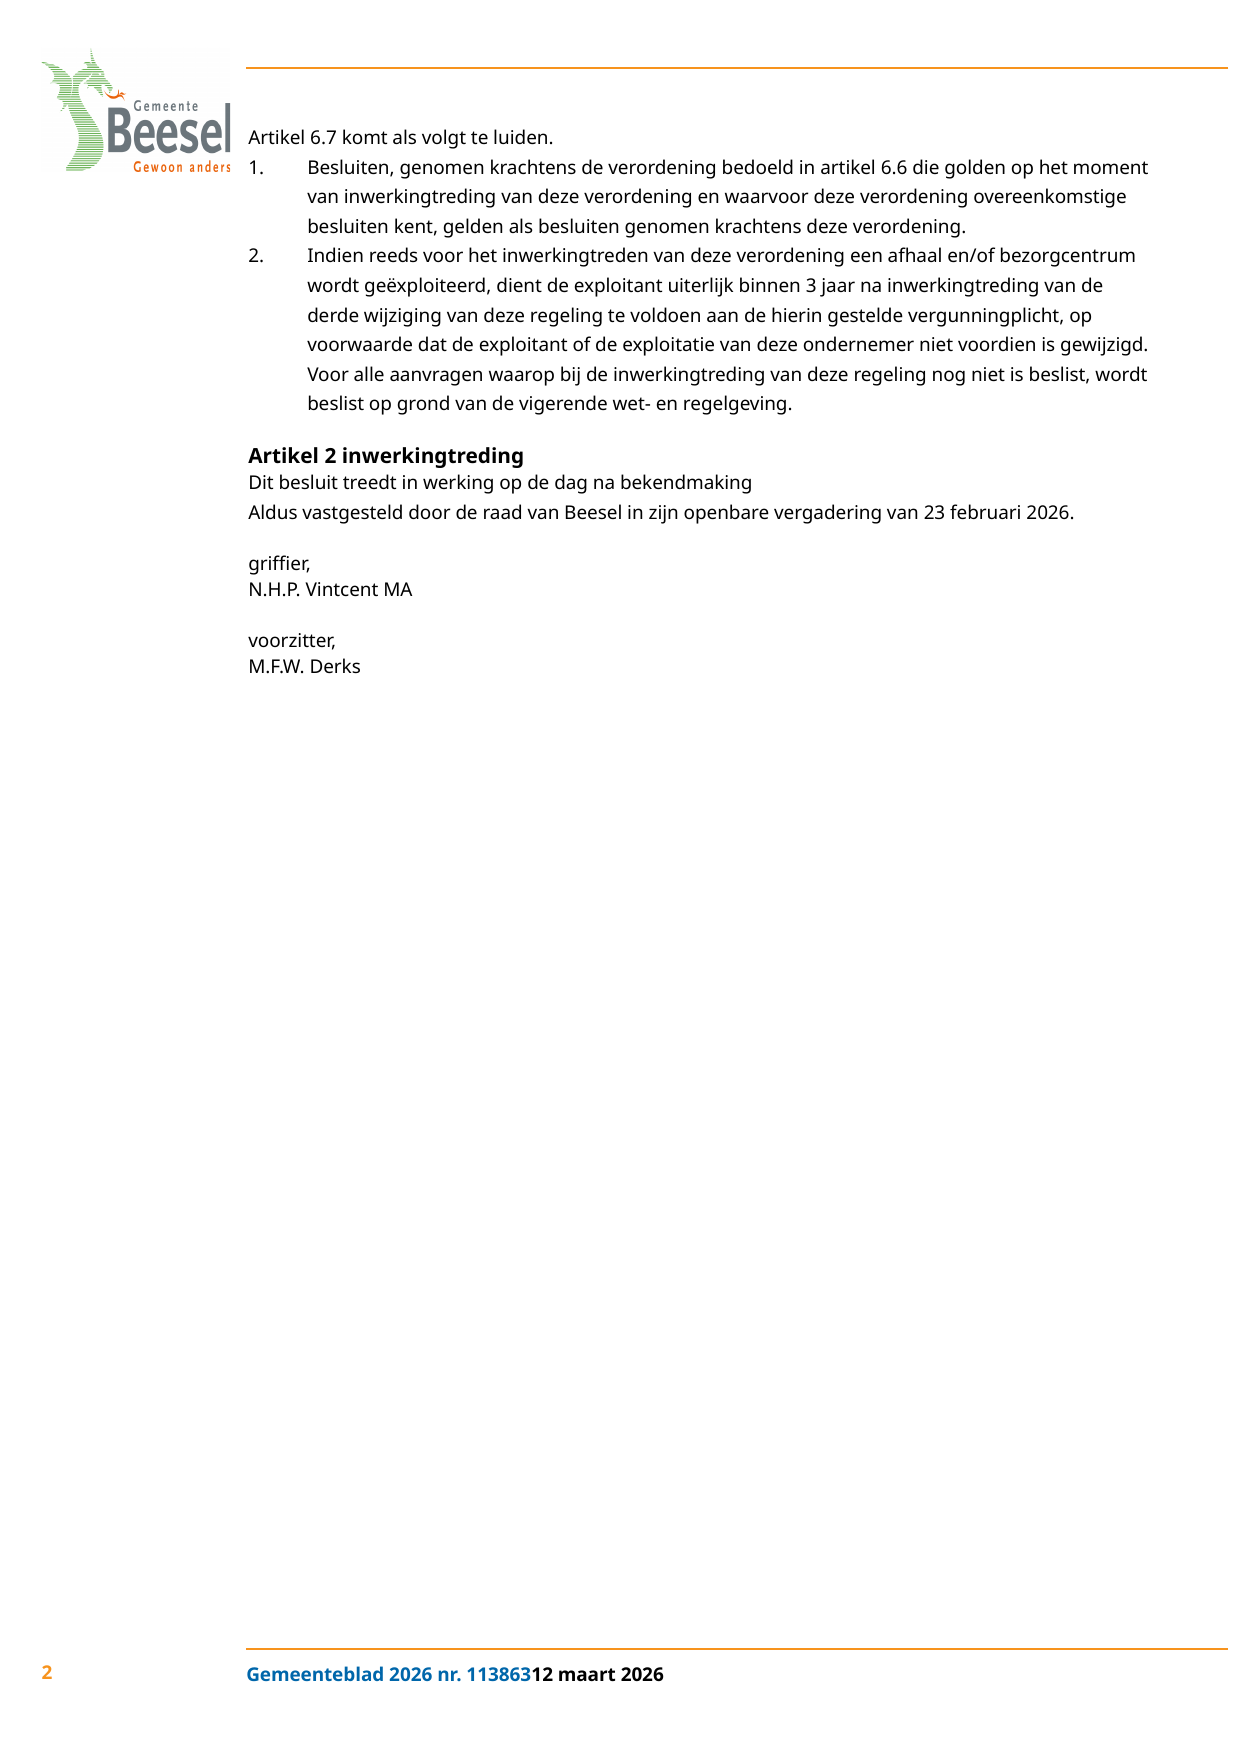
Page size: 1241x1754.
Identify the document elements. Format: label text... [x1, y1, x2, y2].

list Indien reeds voor het inwerkingtreden van deze verordening een afhaal en/of bezorgcentrum wordt geëxploiteerd, dient de exploitant uiterlijk binnen 3 jaar na inwerkingtreding van de derde wijziging van deze regeling te voldoen aan de hierin gestelde vergunningplicht, op voorwaarde dat de exploitant of de exploitatie van deze ondernemer niet voordien is gewijzigd. Voor alle aanvragen waarop bij de inwerkingtreding van deze regeling nog niet is beslist, wordt beslist op grond van de vigerende wet- en regelgeving. [248, 243, 1152, 416]
picture [41, 47, 231, 172]
text M.F.W. Derks [248, 653, 1152, 679]
text voorzitter, [248, 628, 1152, 653]
list Besluiten, genomen krachtens de verordening bedoeld in artikel 6.6 die golden op het moment van inwerkingtreding van deze verordening en waarvoor deze verordening overeenkomstige besluiten kent, gelden als besluiten genomen krachtens deze verordening. [248, 154, 1152, 239]
text Dit besluit treedt in werking op de dag na bekendmaking [248, 469, 1152, 495]
text Artikel 6.7 komt als volgt te luiden. [248, 124, 1152, 150]
text N.H.P. Vintcent MA [248, 576, 1152, 602]
text griffier, [248, 551, 1152, 576]
text Aldus vastgesteld door de raad van Beesel in zijn openbare vergadering van 23 februari 2026. [248, 499, 1152, 525]
text Artikel 2 inwerkingtreding [248, 441, 1152, 469]
